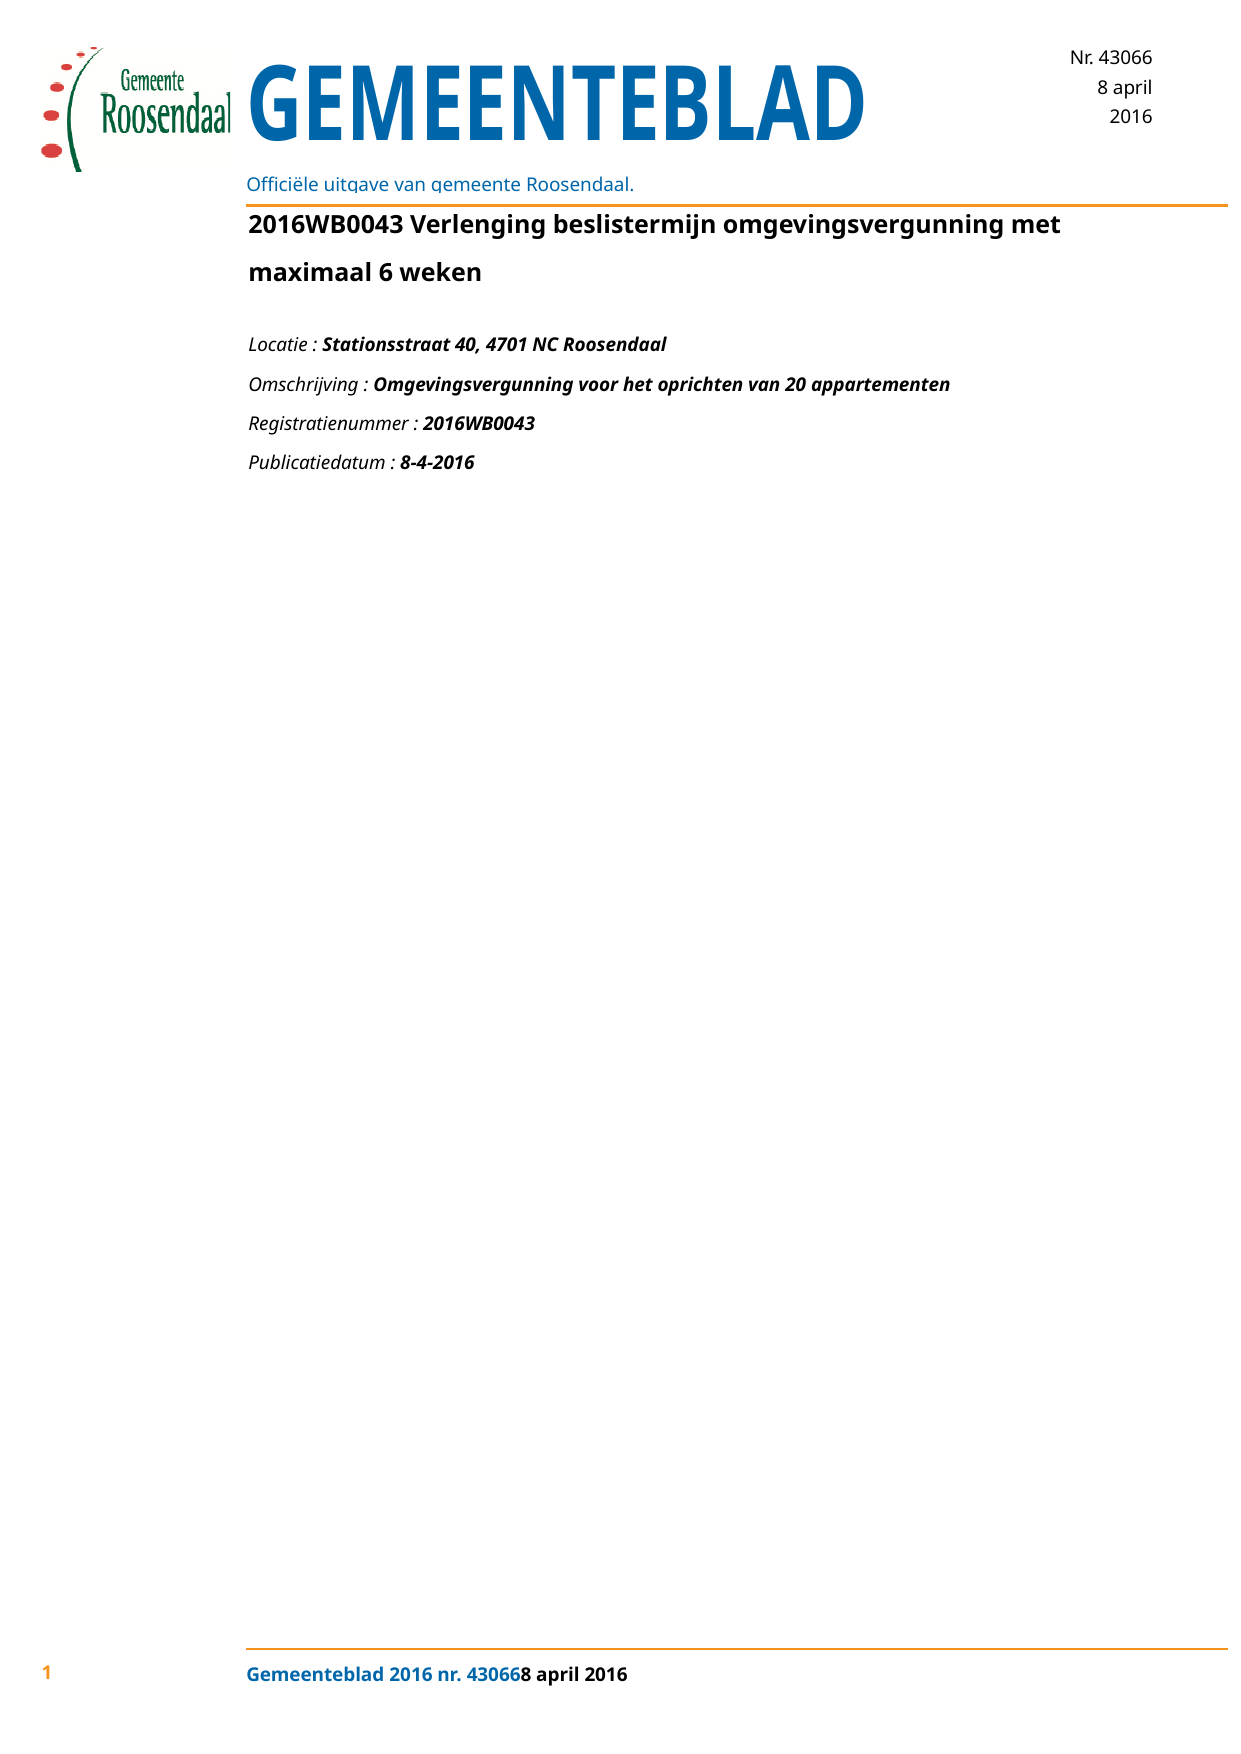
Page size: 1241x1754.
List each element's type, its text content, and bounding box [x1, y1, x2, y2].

text 2016WB0043 Verlenging beslistermijn omgevingsvergunning met maximaal 6 weken [248, 207, 1152, 288]
text Omschrijving : Omgevingsvergunning voor het oprichten van 20 appartementen [248, 371, 1152, 396]
text Locatie : Stationsstraat 40, 4701 NC Roosendaal [248, 331, 1152, 357]
text Registratienummer : 2016WB0043 [248, 410, 1152, 436]
picture [41, 47, 231, 172]
text Publicatiedatum : 8-4-2016 [248, 449, 1152, 475]
